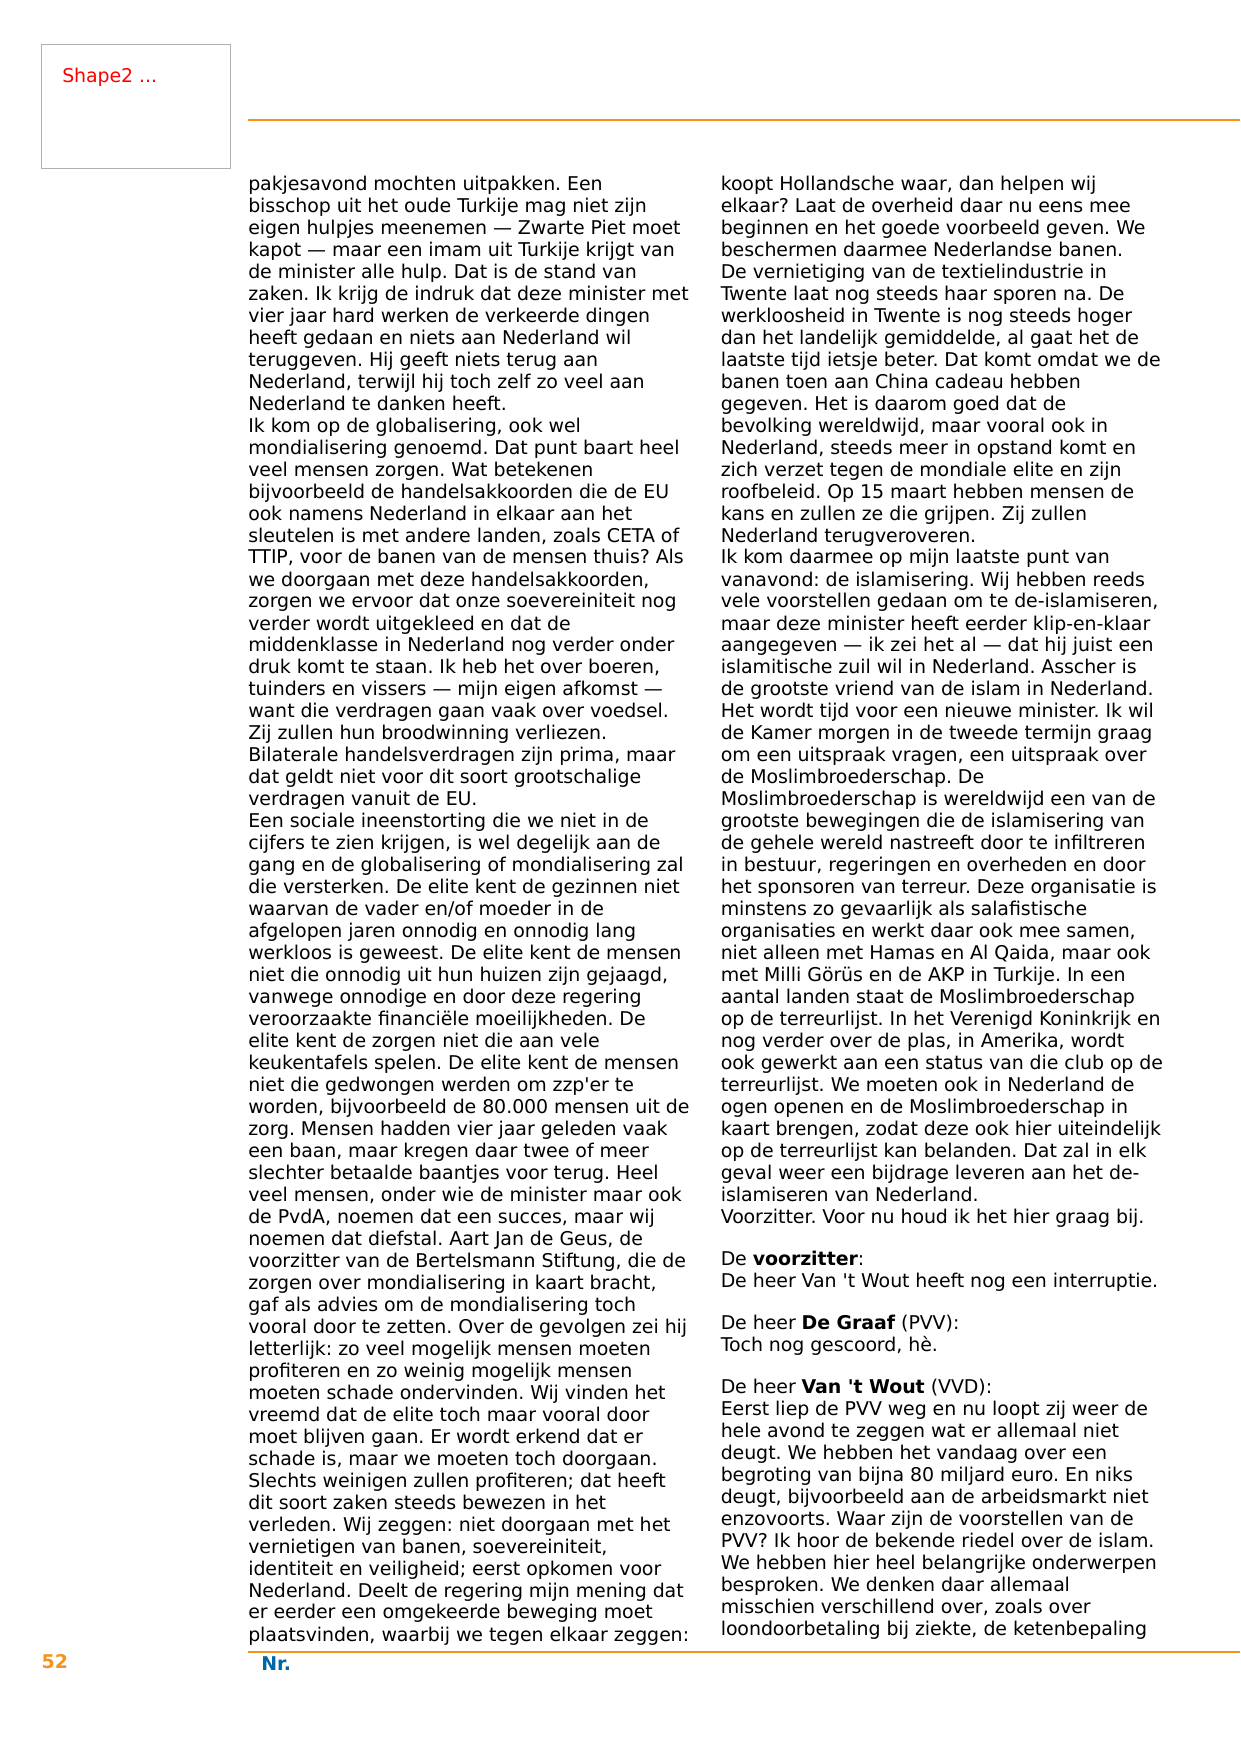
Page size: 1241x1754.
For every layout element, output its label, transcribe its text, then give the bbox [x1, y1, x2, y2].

text De heer De Graaf (PVV): [721, 1312, 1163, 1334]
text De heer Van 't Wout (VVD): [721, 1376, 1163, 1398]
text De vernietiging van de textielindustrie in Twente laat nog steeds haar sporen na. De werkloosheid in Twente is nog steeds hoger dan het landelijk gemiddelde, al gaat het de laatste tijd ietsje beter. Dat komt omdat we de banen toen aan China cadeau hebben gegeven. Het is daarom goed dat de bevolking wereldwijd, maar vooral ook in Nederland, steeds meer in opstand komt en zich verzet tegen de mondiale elite en zijn roofbeleid. Op 15 maart hebben mensen de kans en zullen ze die grijpen. Zij zullen Nederland terugveroveren. [721, 261, 1163, 546]
text Een sociale ineenstorting die we niet in de cijfers te zien krijgen, is wel degelijk aan de gang en de globalisering of mondialisering zal die versterken. De elite kent de gezinnen niet waarvan de vader en/of moeder in de afgelopen jaren onnodig en onnodig lang werkloos is geweest. De elite kent de mensen niet die onnodig uit hun huizen zijn gejaagd, vanwege onnodige en door deze regering veroorzaakte financiële moeilijkheden. De elite kent de zorgen niet die aan vele keukentafels spelen. De elite kent de mensen niet die gedwongen werden om zzp'er te worden, bijvoorbeeld de 80.000 mensen uit de zorg. Mensen hadden vier jaar geleden vaak een baan, maar kregen daar twee of meer slechter betaalde baantjes voor terug. Heel veel mensen, onder wie de minister maar ook de PvdA, noemen dat een succes, maar wij noemen dat diefstal. Aart Jan de Geus, de voorzitter van de Bertelsmann Stiftung, die de zorgen over mondialisering in kaart bracht, gaf als advies om de mondialisering toch vooral door te zetten. Over de gevolgen zei hij letterlijk: zo veel mogelijk mensen moeten profiteren en zo weinig mogelijk mensen moeten schade ondervinden. Wij vinden het vreemd dat de elite toch maar vooral door moet blijven gaan. Er wordt erkend dat er schade is, maar we moeten toch doorgaan. Slechts weinigen zullen profiteren; dat heeft dit soort zaken steeds bewezen in het verleden. Wij zeggen: niet doorgaan met het vernietigen van banen, soevereiniteit, identiteit en veiligheid; eerst opkomen voor Nederland. Deelt de regering mijn mening dat er eerder een omgekeerde beweging moet plaatsvinden, waarbij we tegen elkaar zeggen: [248, 810, 691, 1645]
text De voorzitter: [721, 1248, 1163, 1270]
text Voorzitter. Voor nu houd ik het hier graag bij. [721, 1206, 1163, 1228]
text Ik kom daarmee op mijn laatste punt van vanavond: de islamisering. Wij hebben reeds vele voorstellen gedaan om te de-islamiseren, maar deze minister heeft eerder klip-en-klaar aangegeven — ik zei het al — dat hij juist een islamitische zuil wil in Nederland. Asscher is de grootste vriend van de islam in Nederland. Het wordt tijd voor een nieuwe minister. Ik wil de Kamer morgen in de tweede termijn graag om een uitspraak vragen, een uitspraak over de Moslimbroederschap. De Moslimbroederschap is wereldwijd een van de grootste bewegingen die de islamisering van de gehele wereld nastreeft door te infiltreren in bestuur, regeringen en overheden en door het sponsoren van terreur. Deze organisatie is minstens zo gevaarlijk als salafistische organisaties en werkt daar ook mee samen, niet alleen met Hamas en Al Qaida, maar ook met Milli Görüs en de AKP in Turkije. In een aantal landen staat de Moslimbroederschap op de terreurlijst. In het Verenigd Koninkrijk en nog verder over de plas, in Amerika, wordt ook gewerkt aan een status van die club op de terreurlijst. We moeten ook in Nederland de ogen openen en de Moslimbroederschap in kaart brengen, zodat deze ook hier uiteindelijk op de terreurlijst kan belanden. Dat zal in elk geval weer een bijdrage leveren aan het de-islamiseren van Nederland. [721, 546, 1163, 1206]
text pakjesavond mochten uitpakken. Een bisschop uit het oude Turkije mag niet zijn eigen hulpjes meenemen — Zwarte Piet moet kapot — maar een imam uit Turkije krijgt van de minister alle hulp. Dat is de stand van zaken. Ik krijg de indruk dat deze minister met vier jaar hard werken de verkeerde dingen heeft gedaan en niets aan Nederland wil teruggeven. Hij geeft niets terug aan Nederland, terwijl hij toch zelf zo veel aan Nederland te danken heeft. [248, 173, 691, 414]
text Toch nog gescoord, hè. [721, 1334, 1163, 1356]
text De heer Van 't Wout heeft nog een interruptie. [721, 1270, 1163, 1292]
text Eerst liep de PVV weg en nu loopt zij weer de hele avond te zeggen wat er allemaal niet deugt. We hebben het vandaag over een begroting van bijna 80 miljard euro. En niks deugt, bijvoorbeeld aan de arbeidsmarkt niet enzovoorts. Waar zijn de voorstellen van de PVV? Ik hoor de bekende riedel over de islam. We hebben hier heel belangrijke onderwerpen besproken. We denken daar allemaal misschien verschillend over, zoals over loondoorbetaling bij ziekte, de ketenbepaling [721, 1398, 1163, 1639]
text koopt Hollandsche waar, dan helpen wij elkaar? Laat de overheid daar nu eens mee beginnen en het goede voorbeeld geven. We beschermen daarmee Nederlandse banen. [721, 173, 1163, 261]
text Ik kom op de globalisering, ook wel mondialisering genoemd. Dat punt baart heel veel mensen zorgen. Wat betekenen bijvoorbeeld de handelsakkoorden die de EU ook namens Nederland in elkaar aan het sleutelen is met andere landen, zoals CETA of TTIP, voor de banen van de mensen thuis? Als we doorgaan met deze handelsakkoorden, zorgen we ervoor dat onze soevereiniteit nog verder wordt uitgekleed en dat de middenklasse in Nederland nog verder onder druk komt te staan. Ik heb het over boeren, tuinders en vissers — mijn eigen afkomst — want die verdragen gaan vaak over voedsel. Zij zullen hun broodwinning verliezen. Bilaterale handelsverdragen zijn prima, maar dat geldt niet voor dit soort grootschalige verdragen vanuit de EU. [248, 414, 691, 810]
